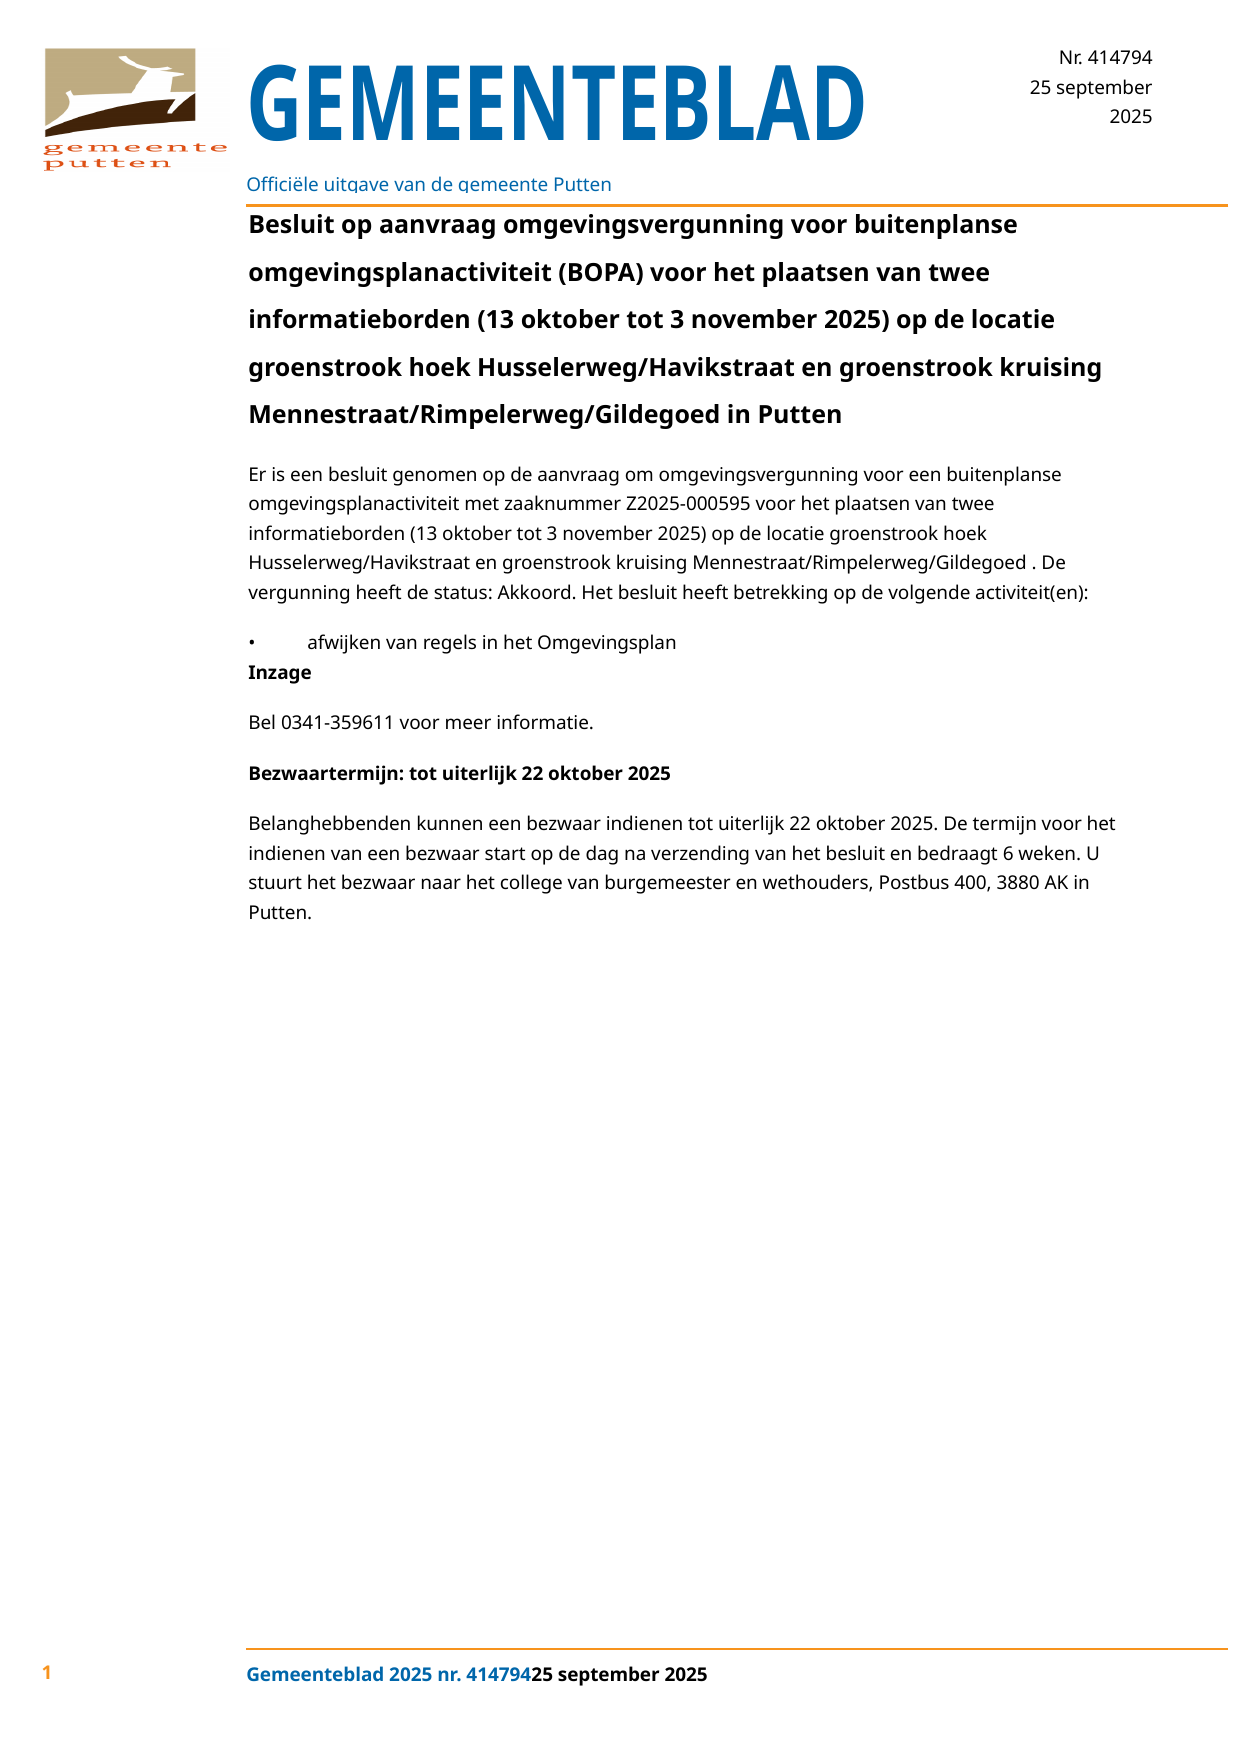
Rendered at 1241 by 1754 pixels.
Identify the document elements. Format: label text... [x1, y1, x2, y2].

text Bezwaartermijn: tot uiterlijk 22 oktober 2025 [248, 760, 1152, 786]
text Bel 0341-359611 voor meer informatie. [248, 709, 1152, 735]
text Inzage [248, 659, 1152, 685]
text Besluit op aanvraag omgevingsvergunning voor buitenplanse omgevingsplanactiviteit (BOPA) voor het plaatsen van twee informatieborden (13 oktober tot 3 november 2025) op de locatie groenstrook hoek Husselerweg/Havikstraat en groenstrook kruising Mennestraat/Rimpelerweg/Gildegoed in Putten [248, 207, 1152, 431]
text Er is een besluit genomen op de aanvraag om omgevingsvergunning voor een buitenplanse omgevingsplanactiviteit met zaaknummer Z2025-000595 voor het plaatsen van twee informatieborden (13 oktober tot 3 november 2025) op de locatie groenstrook hoek Husselerweg/Havikstraat en groenstrook kruising Mennestraat/Rimpelerweg/Gildegoed . De vergunning heeft de status: Akkoord. Het besluit heeft betrekking op de volgende activiteit(en): [248, 461, 1152, 605]
list afwijken van regels in het Omgevingsplan [248, 629, 1152, 655]
text Belanghebbenden kunnen een bezwaar indienen tot uiterlijk 22 oktober 2025. De termijn voor het indienen van een bezwaar start op de dag na verzending van het besluit en bedraagt 6 weken. U stuurt het bezwaar naar het college van burgemeester en wethouders, Postbus 400, 3880 AK in Putten. [248, 810, 1152, 925]
picture [41, 47, 231, 172]
